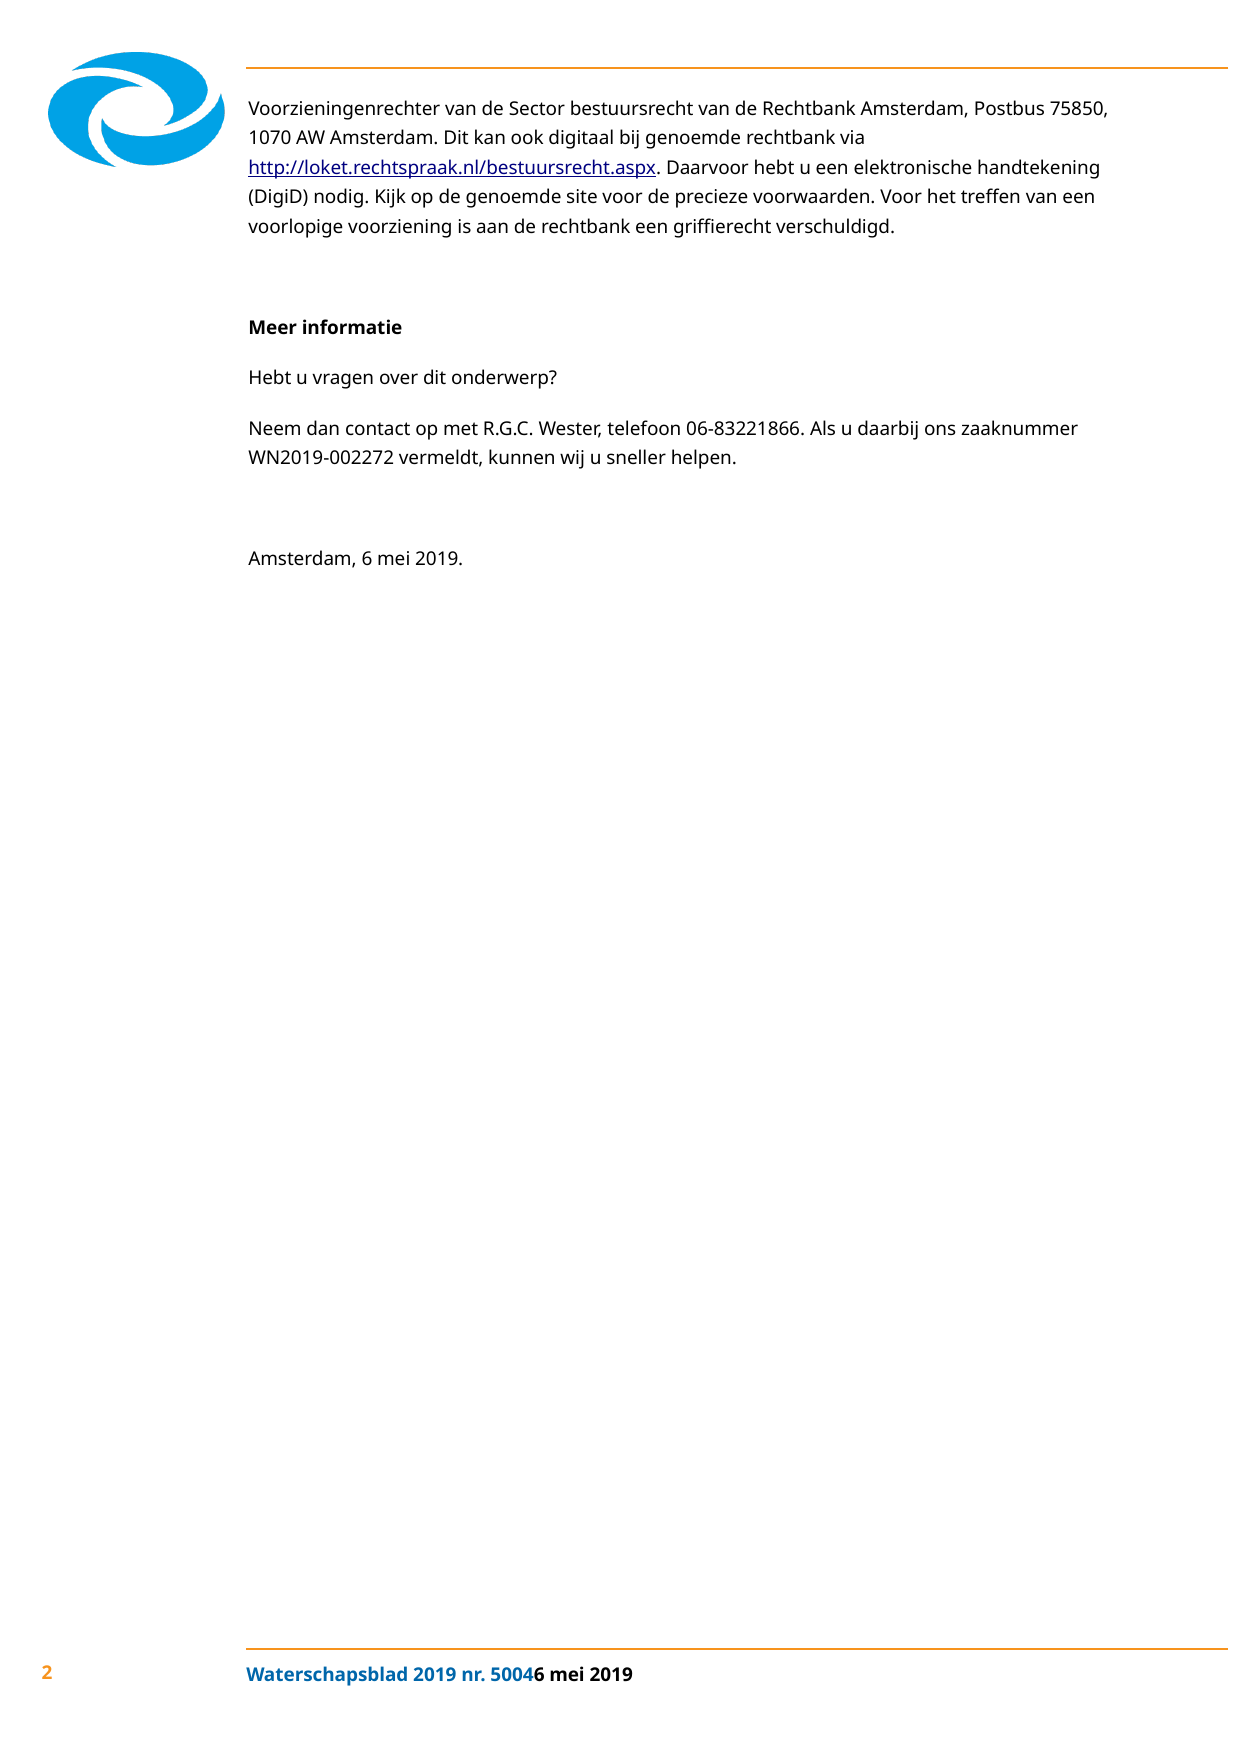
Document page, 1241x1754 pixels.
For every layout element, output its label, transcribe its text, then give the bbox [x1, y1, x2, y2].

text Neem dan contact op met R.G.C. Wester, telefoon 06-83221866. Als u daarbij ons zaaknummer WN2019-002272 vermeldt, kunnen wij u sneller helpen. [248, 415, 1152, 470]
text Meer informatie [248, 314, 1152, 340]
text Voorzieningenrechter van de Sector bestuursrecht van de Rechtbank Amsterdam, Postbus 75850, 1070 AW Amsterdam. Dit kan ook digitaal bij genoemde rechtbank via http://loket.rechtspraak.nl/bestuursrecht.aspx. Daarvoor hebt u een elektronische handtekening (DigiD) nodig. Kijk op de genoemde site voor de precieze voorwaarden. Voor het treffen van een voorlopige voorziening is aan de rechtbank een griffierecht verschuldigd. [248, 95, 1152, 239]
text Hebt u vragen over dit onderwerp? [248, 364, 1152, 390]
text Amsterdam, 6 mei 2019. [248, 545, 1152, 571]
picture [41, 47, 231, 172]
